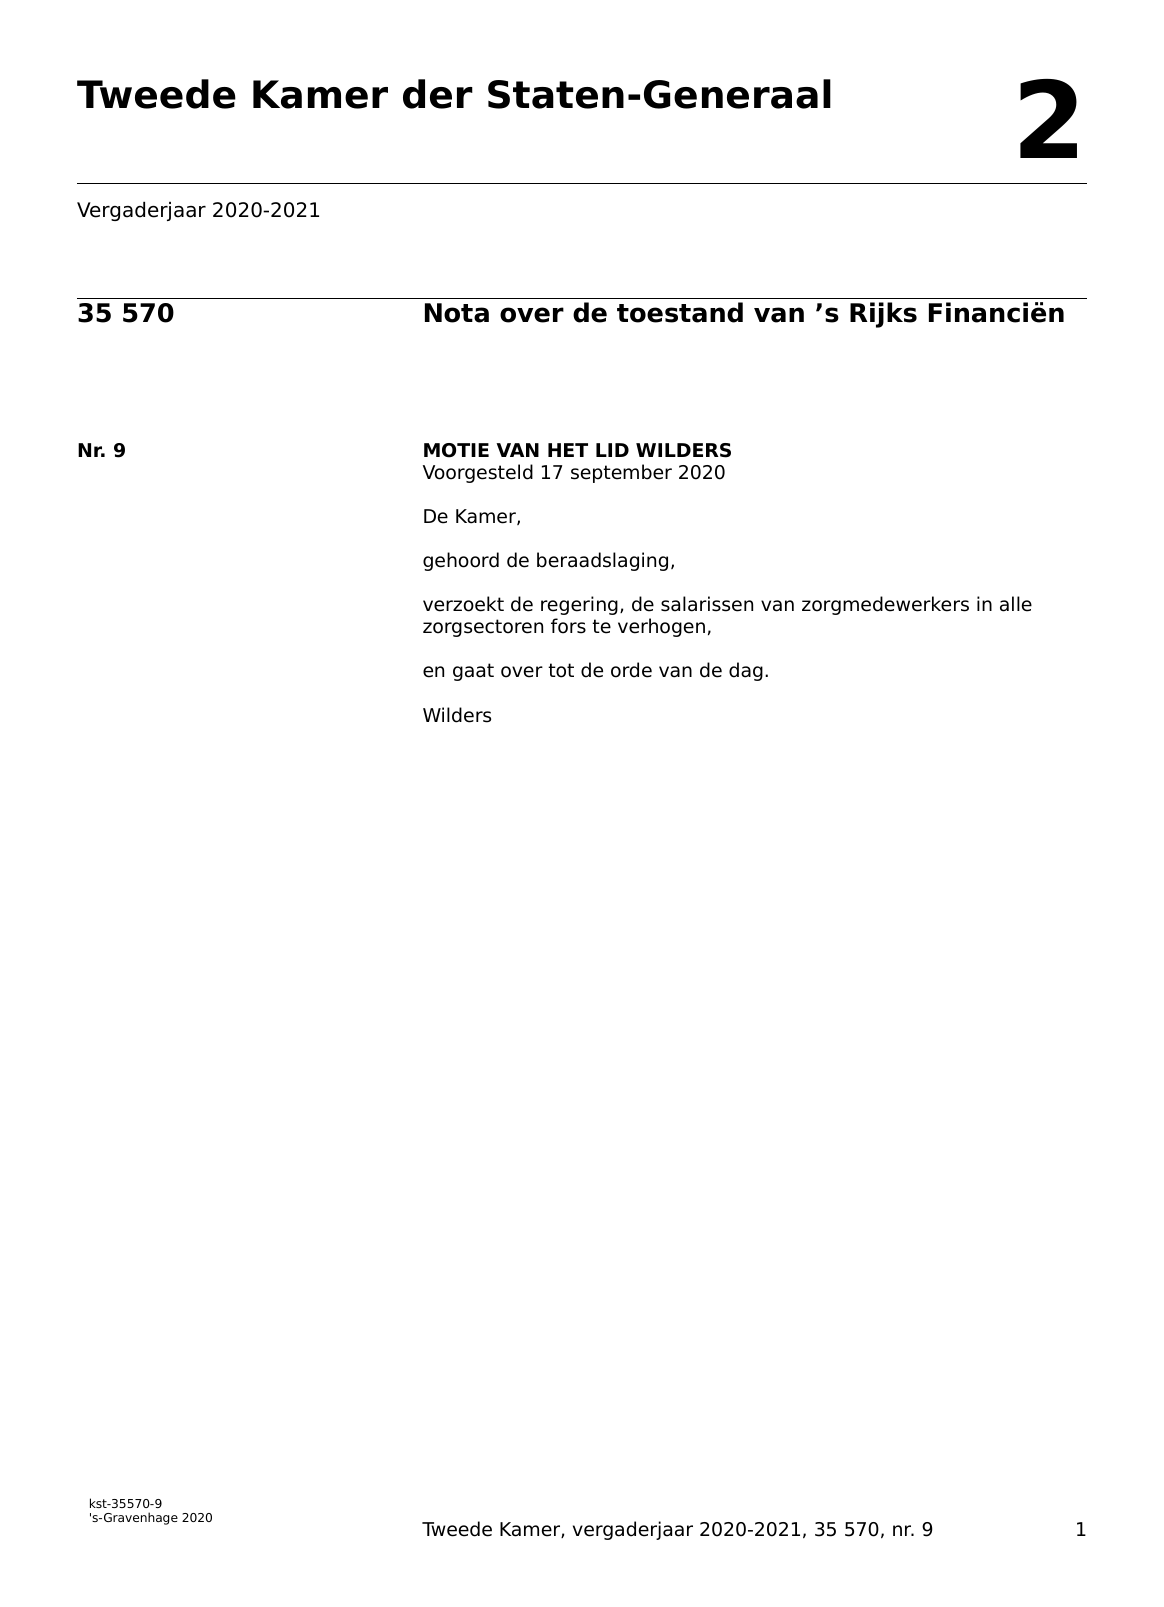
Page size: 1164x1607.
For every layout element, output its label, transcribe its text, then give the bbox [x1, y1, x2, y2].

text De Kamer, [422, 506, 1087, 528]
text kst-35570-9 [88, 1497, 323, 1511]
subtitle 35 570 Nota over de toestand van ’s Rijks Financiën [77, 299, 1087, 329]
text gehoord de beraadslaging, [422, 550, 1087, 572]
table_header 2 [886, 59, 1087, 183]
table_header Tweede Kamer der Staten-Generaal [77, 59, 886, 183]
text 's-Gravenhage 2020 [88, 1511, 323, 1525]
text en gaat over tot de orde van de dag. [422, 660, 1087, 682]
text Voorgesteld 17 september 2020 [422, 462, 1087, 484]
text verzoekt de regering, de salarissen van zorgmedewerkers in alle zorgsectoren fors te verhogen, [422, 594, 1087, 638]
text Wilders [422, 704, 1087, 726]
table_cell Vergaderjaar 2020-2021 [77, 184, 1087, 298]
subtitle Nr. 9 MOTIE VAN HET LID WILDERS [77, 440, 1087, 462]
